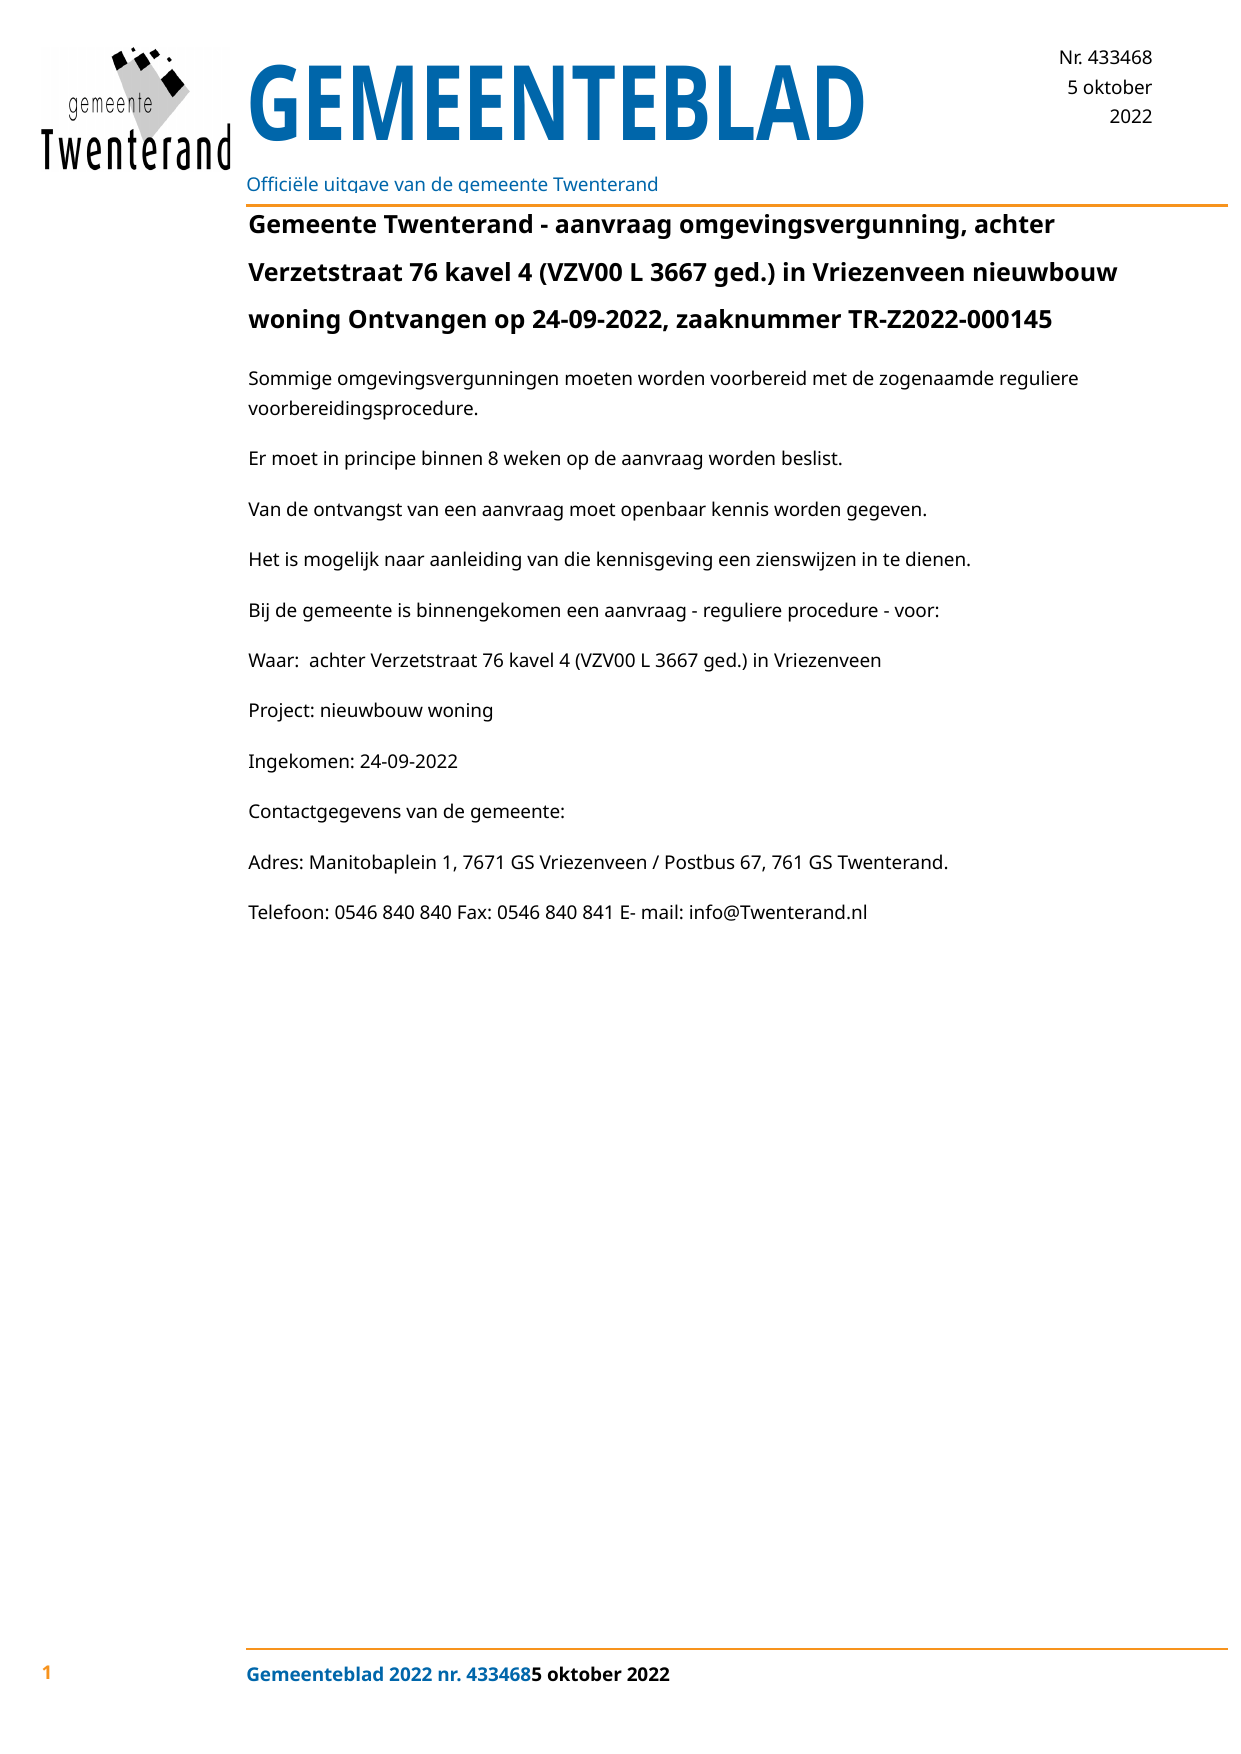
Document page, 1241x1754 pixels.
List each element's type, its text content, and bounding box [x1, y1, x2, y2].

text Sommige omgevingsvergunningen moeten worden voorbereid met de zogenaamde reguliere voorbereidingsprocedure. [248, 366, 1152, 421]
text Gemeente Twenterand - aanvraag omgevingsvergunning, achter Verzetstraat 76 kavel 4 (VZV00 L 3667 ged.) in Vriezenveen nieuwbouw woning Ontvangen op 24-09-2022, zaaknummer TR-Z2022-000145 [248, 207, 1152, 336]
text Waar: achter Verzetstraat 76 kavel 4 (VZV00 L 3667 ged.) in Vriezenveen [248, 647, 1152, 673]
text Adres: Manitobaplein 1, 7671 GS Vriezenveen / Postbus 67, 761 GS Twenterand. [248, 849, 1152, 874]
text Project: nieuwbouw woning [248, 698, 1152, 723]
text Contactgegevens van de gemeente: [248, 798, 1152, 824]
text Bij de gemeente is binnengekomen een aanvraag - reguliere procedure - voor: [248, 597, 1152, 622]
text Het is mogelijk naar aanleiding van die kennisgeving een zienswijzen in te dienen. [248, 546, 1152, 572]
text Ingekomen: 24-09-2022 [248, 748, 1152, 774]
text Telefoon: 0546 840 840 Fax: 0546 840 841 E- mail: info@Twenterand.nl [248, 899, 1152, 925]
text Van de ontvangst van een aanvraag moet openbaar kennis worden gegeven. [248, 496, 1152, 522]
picture [41, 47, 231, 172]
text Er moet in principe binnen 8 weken op de aanvraag worden beslist. [248, 446, 1152, 471]
